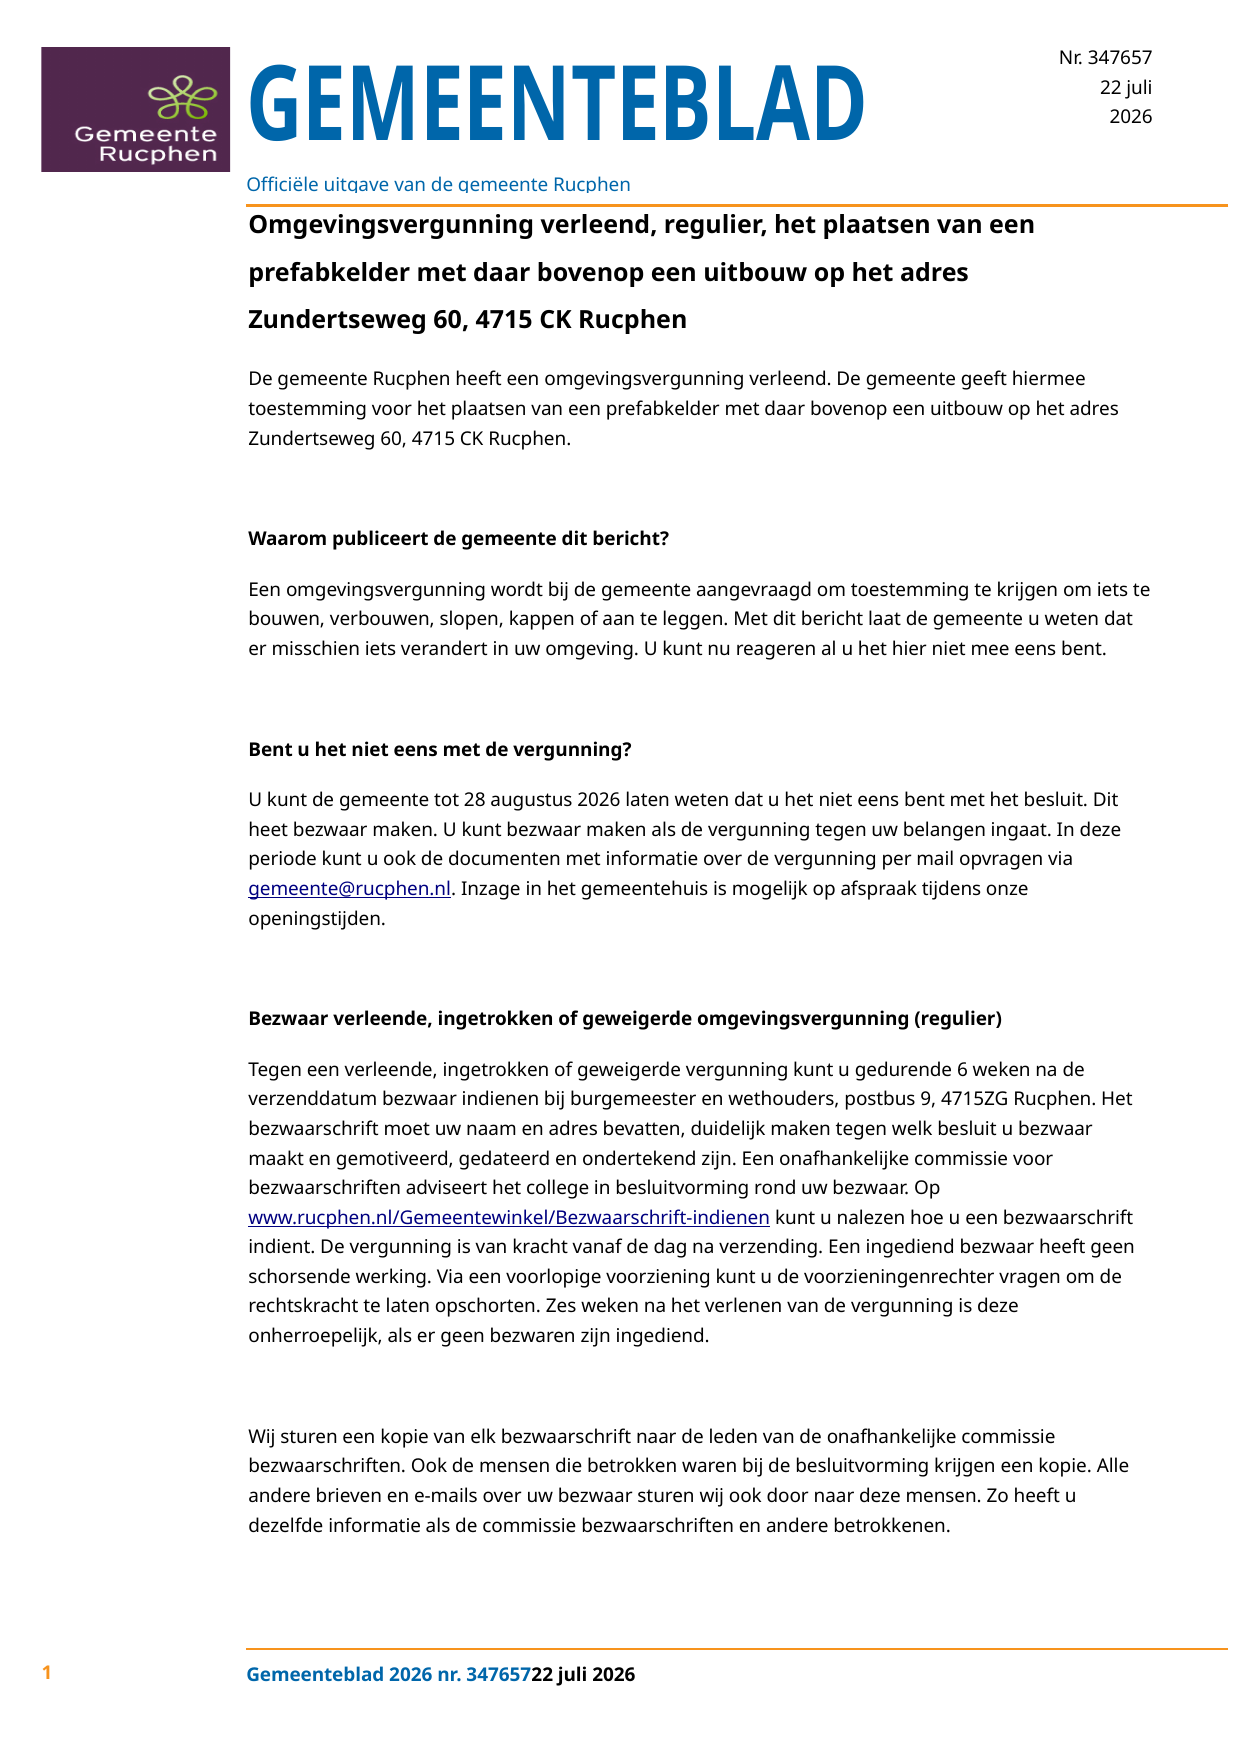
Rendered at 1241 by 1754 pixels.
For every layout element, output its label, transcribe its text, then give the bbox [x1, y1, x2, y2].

picture [41, 47, 231, 172]
text Wij sturen een kopie van elk bezwaarschrift naar de leden van de onafhankelijke commissie bezwaarschriften. Ook de mensen die betrokken waren bij de besluitvorming krijgen een kopie. Alle andere brieven en e-mails over uw bezwaar sturen wij ook door naar deze mensen. Zo heeft u dezelfde informatie als de commissie bezwaarschriften en andere betrokkenen. [248, 1423, 1152, 1537]
text Tegen een verleende, ingetrokken of geweigerde vergunning kunt u gedurende 6 weken na de verzenddatum bezwaar indienen bij burgemeester en wethouders, postbus 9, 4715ZG Rucphen. Het bezwaarschrift moet uw naam en adres bevatten, duidelijk maken tegen welk besluit u bezwaar maakt en gemotiveerd, gedateerd en ondertekend zijn. Een onafhankelijke commissie voor bezwaarschriften adviseert het college in besluitvorming rond uw bezwaar. Op www.rucphen.nl/Gemeentewinkel/Bezwaarschrift-indienen kunt u nalezen hoe u een bezwaarschrift indient. De vergunning is van kracht vanaf de dag na verzending. Een ingediend bezwaar heeft geen schorsende werking. Via een voorlopige voorziening kunt u de voorzieningenrechter vragen om de rechtskracht te laten opschorten. Zes weken na het verlenen van de vergunning is deze onherroepelijk, als er geen bezwaren zijn ingediend. [248, 1056, 1152, 1348]
text Omgevingsvergunning verleend, regulier, het plaatsen van een prefabkelder met daar bovenop een uitbouw op het adres Zundertseweg 60, 4715 CK Rucphen [248, 207, 1152, 336]
text De gemeente Rucphen heeft een omgevingsvergunning verleend. De gemeente geeft hiermee toestemming voor het plaatsen van een prefabkelder met daar bovenop een uitbouw op het adres Zundertseweg 60, 4715 CK Rucphen. [248, 366, 1152, 450]
text U kunt de gemeente tot 28 augustus 2026 laten weten dat u het niet eens bent met het besluit. Dit heet bezwaar maken. U kunt bezwaar maken als de vergunning tegen uw belangen ingaat. In deze periode kunt u ook de documenten met informatie over de vergunning per mail opvragen via gemeente@rucphen.nl. Inzage in het gemeentehuis is mogelijk op afspraak tijdens onze openingstijden. [248, 786, 1152, 930]
text Bezwaar verleende, ingetrokken of geweigerde omgevingsvergunning (regulier) [248, 1006, 1152, 1031]
text Een omgevingsvergunning wordt bij de gemeente aangevraagd om toestemming te krijgen om iets te bouwen, verbouwen, slopen, kappen of aan te leggen. Met dit bericht laat de gemeente u weten dat er misschien iets verandert in uw omgeving. U kunt nu reageren al u het hier niet mee eens bent. [248, 576, 1152, 661]
text Bent u het niet eens met de vergunning? [248, 736, 1152, 762]
text Waarom publiceert de gemeente dit bericht? [248, 526, 1152, 551]
